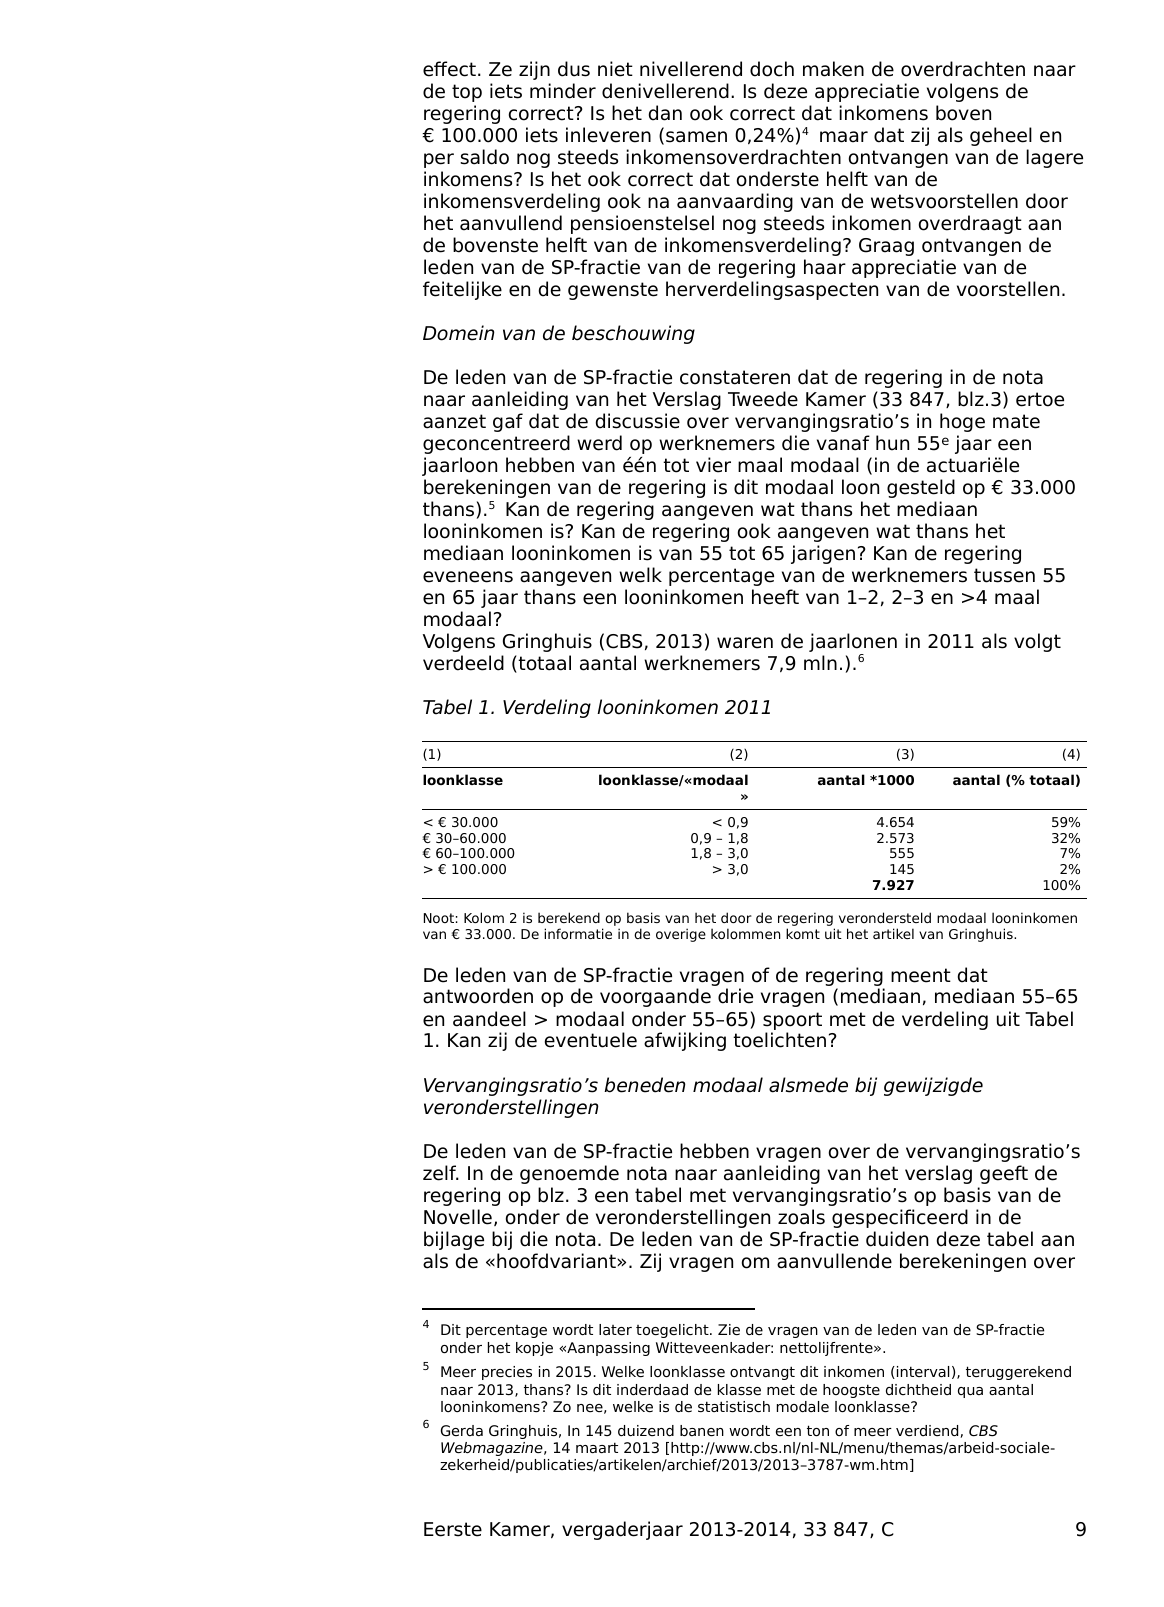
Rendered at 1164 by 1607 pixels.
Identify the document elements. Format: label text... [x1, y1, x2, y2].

table_header (1) [422, 742, 588, 767]
table_cell < € 30.000 [422, 810, 588, 830]
text Dit percentage wordt later toegelicht. Zie de vragen van de leden van de SP-fractie onder het kopje «Aanpassing Witteveenkader: nettolijfrente». [422, 1318, 1087, 1357]
text De leden van de SP-fractie hebben vragen over de vervangingsratio’s zelf. In de genoemde nota naar aanleiding van het verslag geeft de regering op blz. 3 een tabel met vervangingsratio’s op basis van de Novelle, onder de veronderstellingen zoals gespecificeerd in de bijlage bij die nota. De leden van de SP-fractie duiden deze tabel aan als de «hoofdvariant». Zij vragen om aanvullende berekeningen over [422, 1141, 1087, 1273]
text Volgens Gringhuis (CBS, 2013) waren de jaarlonen in 2011 als volgt verdeeld (totaal aantal werknemers 7,9 mln.). [422, 631, 1087, 675]
table_cell > 3,0 [588, 862, 754, 878]
table_cell loonklasse [422, 768, 588, 809]
table_cell Noot: Kolom 2 is berekend op basis van het door de regering verondersteld modaal looninkomen van € 33.000. De informatie in de overige kolommen komt uit het artikel van Gringhuis. [422, 899, 1087, 942]
table_cell € 30–60.000 [422, 830, 588, 846]
table_cell < 0,9 [588, 810, 754, 830]
table_cell 32% [921, 830, 1087, 846]
table_cell € 60–100.000 [422, 846, 588, 862]
table_cell 1,8 – 3,0 [588, 846, 754, 862]
text Gerda Gringhuis, In 145 duizend banen wordt een ton of meer verdiend, CBS Webmagazine, 14 maart 2013 [http://www.cbs.nl/nl-NL/menu/themas/arbeid-sociale-zekerheid/publicaties/artikelen/archief/2013/2013–3787-wm.htm] [422, 1418, 1087, 1474]
table_cell 7.927 [754, 878, 921, 898]
table_cell 7% [921, 846, 1087, 862]
table_cell > € 100.000 [422, 862, 588, 878]
table_cell 100% [921, 878, 1087, 898]
subtitle Domein van de beschouwing [422, 323, 1087, 345]
subtitle Tabel 1. Verdeling looninkomen 2011 [422, 697, 1087, 719]
table_cell loonklasse/«modaal» [588, 768, 754, 809]
table_cell 555 [754, 846, 921, 862]
table_cell [422, 878, 588, 898]
table_cell 0,9 – 1,8 [588, 830, 754, 846]
table_header (2) [588, 742, 754, 767]
text Meer precies in 2015. Welke loonklasse ontvangt dit inkomen (interval), teruggerekend naar 2013, thans? Is dit inderdaad de klasse met de hoogste dichtheid qua aantal looninkomens? Zo nee, welke is de statistisch modale loonklasse? [422, 1360, 1087, 1416]
subtitle Vervangingsratio’s beneden modaal alsmede bij gewijzigde veronderstellingen [422, 1074, 1087, 1118]
text effect. Ze zijn dus niet nivellerend doch maken de overdrachten naar de top iets minder denivellerend. Is deze appreciatie volgens de regering correct? Is het dan ook correct dat inkomens boven € 100.000 iets inleveren (samen 0,24%) maar dat zij als geheel en per saldo nog steeds inkomensoverdrachten ontvangen van de lagere inkomens? Is het ook correct dat onderste helft van de inkomensverdeling ook na aanvaarding van de wetsvoorstellen door het aanvullend pensioenstelsel nog steeds inkomen overdraagt aan de bovenste helft van de inkomensverdeling? Graag ontvangen de leden van de SP-fractie van de regering haar appreciatie van de feitelijke en de gewenste herverdelingsaspecten van de voorstellen. [422, 59, 1087, 301]
table_cell 2.573 [754, 830, 921, 846]
table_header (4) [921, 742, 1087, 767]
text De leden van de SP-fractie constateren dat de regering in de nota naar aanleiding van het Verslag Tweede Kamer (33 847, blz.3) ertoe aanzet gaf dat de discussie over vervangingsratio’s in hoge mate geconcentreerd werd op werknemers die vanaf hun 55e jaar een jaarloon hebben van één tot vier maal modaal (in de actuariële berekeningen van de regering is dit modaal loon gesteld op € 33.000 thans). Kan de regering aangeven wat thans het mediaan looninkomen is? Kan de regering ook aangeven wat thans het mediaan looninkomen is van 55 tot 65 jarigen? Kan de regering eveneens aangeven welk percentage van de werknemers tussen 55 en 65 jaar thans een looninkomen heeft van 1–2, 2–3 en >4 maal modaal? [422, 367, 1087, 631]
table_header (3) [754, 742, 921, 767]
table_cell 4.654 [754, 810, 921, 830]
table_cell [588, 878, 754, 898]
table_cell 59% [921, 810, 1087, 830]
table_cell aantal (% totaal) [921, 768, 1087, 809]
text De leden van de SP-fractie vragen of de regering meent dat antwoorden op de voorgaande drie vragen (mediaan, mediaan 55–65 en aandeel > modaal onder 55–65) spoort met de verdeling uit Tabel 1. Kan zij de eventuele afwijking toelichten? [422, 964, 1087, 1052]
table_cell 145 [754, 862, 921, 878]
table_cell aantal *1000 [754, 768, 921, 809]
table_cell 2% [921, 862, 1087, 878]
